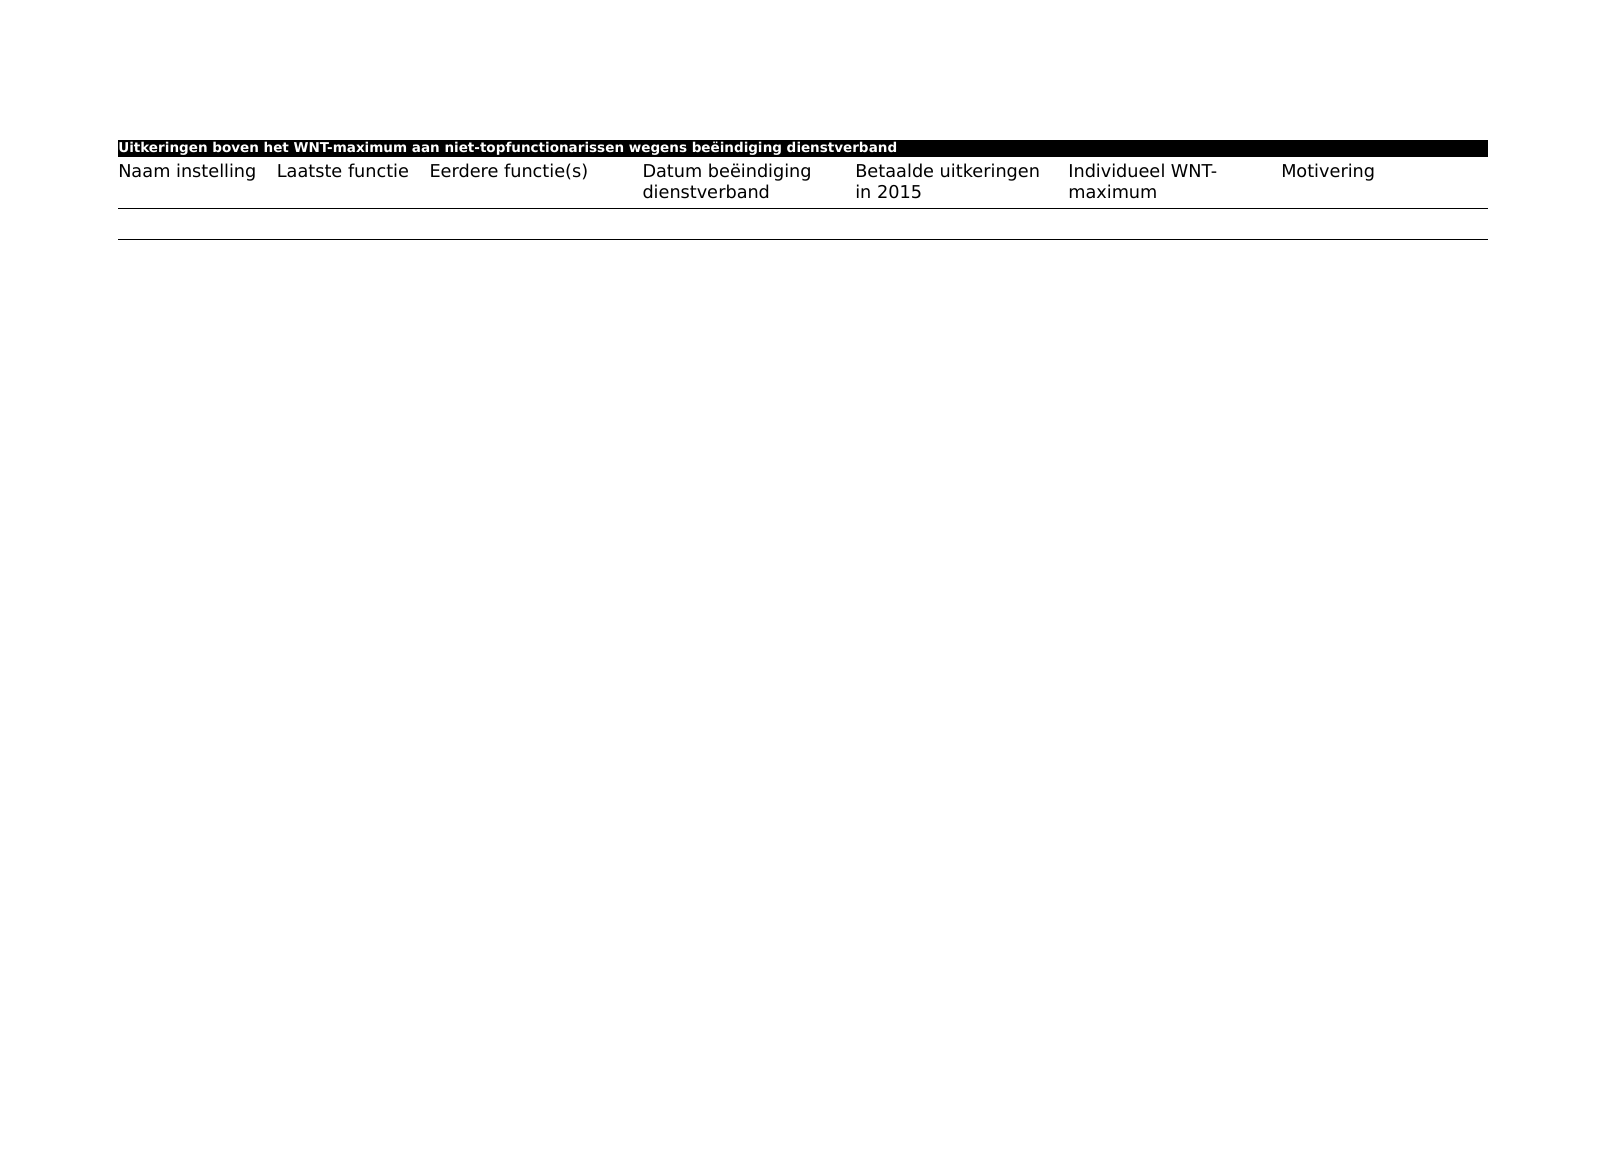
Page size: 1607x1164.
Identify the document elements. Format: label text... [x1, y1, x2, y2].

table_header Uitkeringen boven het WNT-maximum aan niet-topfunctionarissen wegens beëindiging dienstverband [118, 140, 1488, 156]
table_cell [849, 209, 1062, 238]
table_cell Naam instelling [118, 157, 271, 207]
table_cell [1062, 209, 1275, 238]
table_cell [271, 209, 423, 238]
table_cell Individueel WNT-maximum [1062, 157, 1275, 207]
table_cell [423, 209, 636, 238]
table_cell Eerdere functie(s) [423, 157, 636, 207]
table_cell Laatste functie [271, 157, 423, 207]
table_cell [1275, 209, 1488, 238]
table_cell Betaalde uitkeringen in 2015 [849, 157, 1062, 207]
table_cell Motivering [1275, 157, 1488, 207]
table_cell [636, 209, 849, 238]
table_cell [118, 209, 271, 238]
table_cell Datum beëindiging dienstverband [636, 157, 849, 207]
